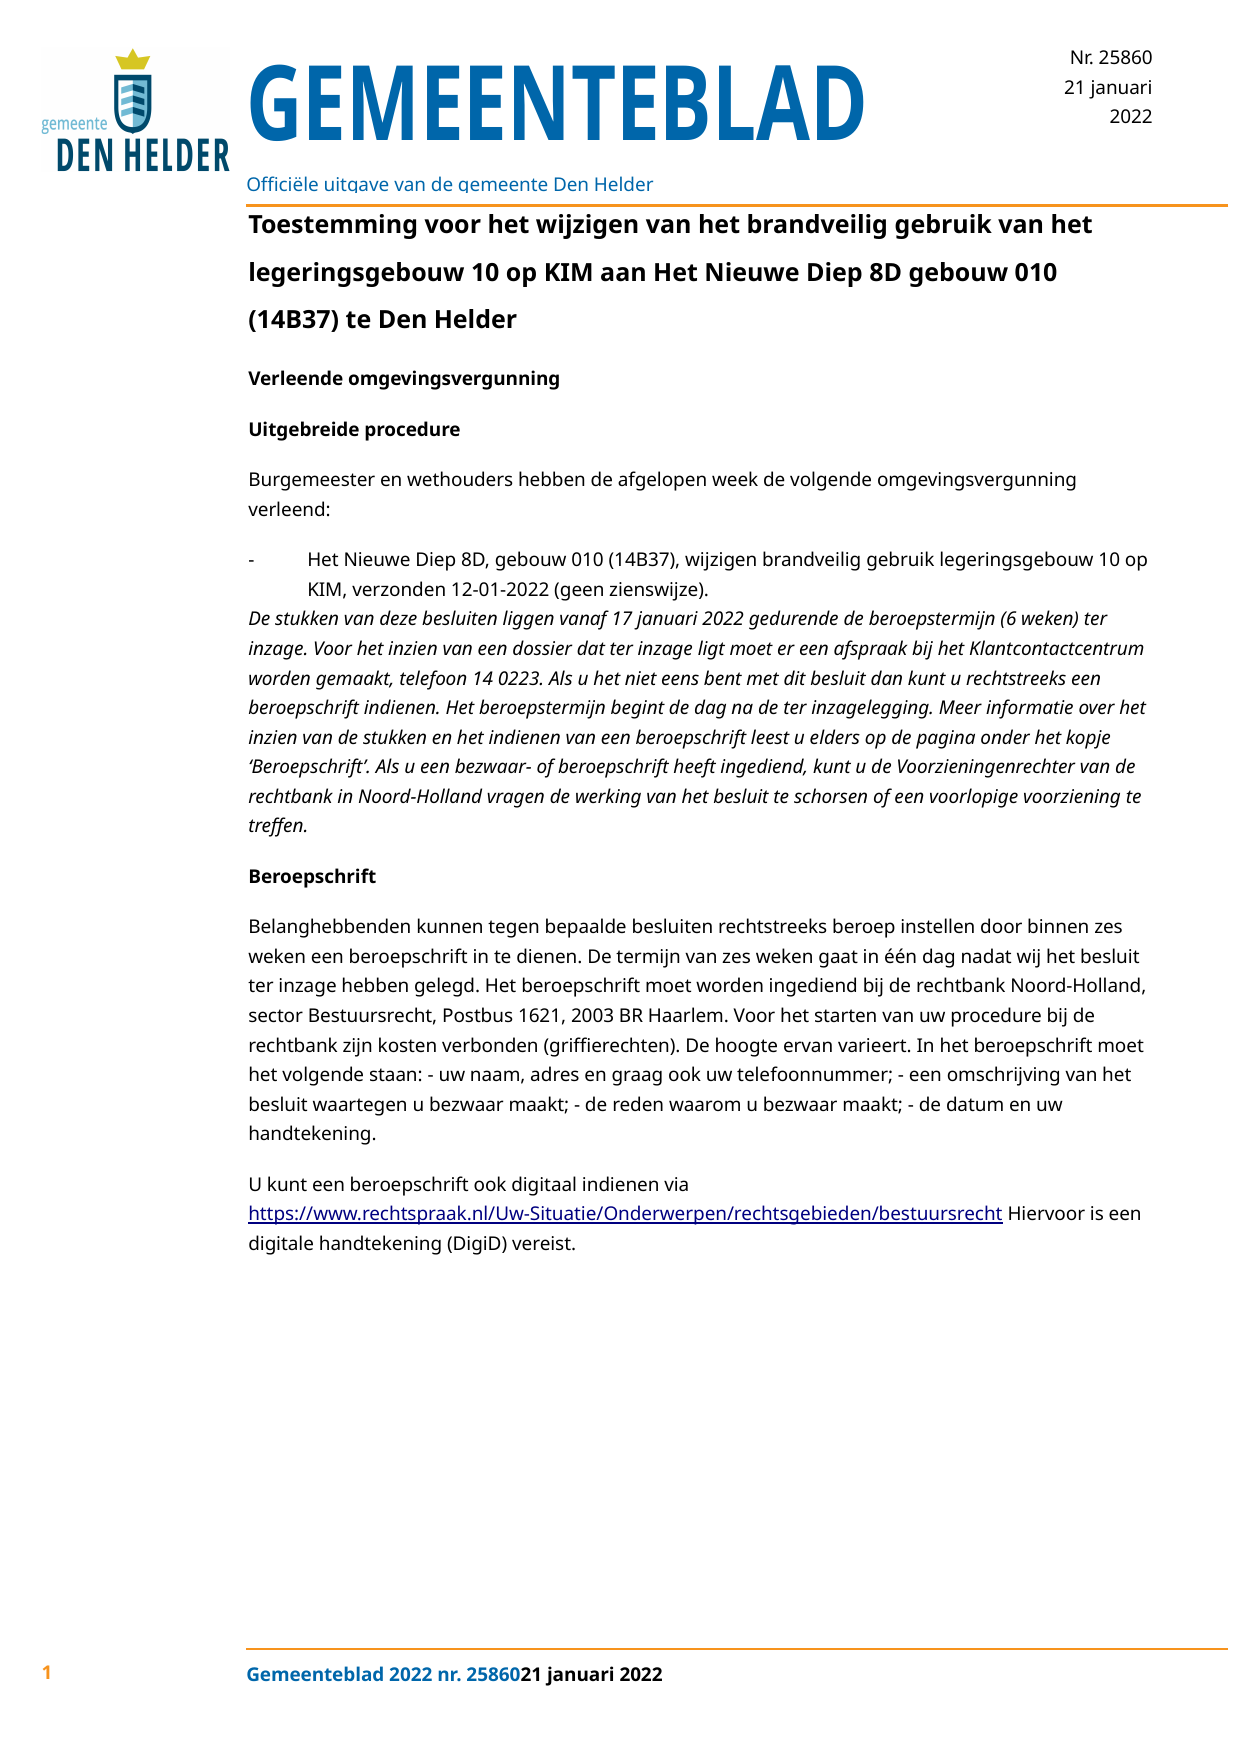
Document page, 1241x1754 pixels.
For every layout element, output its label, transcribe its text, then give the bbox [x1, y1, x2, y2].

picture [182, 144, 187, 165]
picture [130, 157, 135, 172]
list Het Nieuwe Diep 8D, gebouw 010 (14B37), wijzigen brandveilig gebruik legeringsgebouw 10 op KIM, verzonden 12-01-2022 (geen zienswijze). [248, 546, 1152, 602]
picture [41, 47, 231, 172]
picture [100, 154, 106, 172]
picture [63, 144, 68, 165]
text Verleende omgevingsvergunning [248, 366, 1152, 391]
text Burgemeester en wethouders hebben de afgelopen week de volgende omgevingsvergunning verleend: [248, 466, 1152, 522]
picture [220, 160, 224, 172]
text De stukken van deze besluiten liggen vanaf 17 januari 2022 gedurende de beroepstermijn (6 weken) ter inzage. Voor het inzien van een dossier dat ter inzage ligt moet er een afspraak bij het Klantcontactcentrum worden gemaakt, telefoon 14 0223. Als u het niet eens bent met dit besluit dan kunt u rechtstreeks een beroepschrift indienen. Het beroepstermijn begint de dag na de ter inzagelegging. Meer informatie over het inzien van de stukken en het indienen van een beroepschrift leest u elders op de pagina onder het kopje ‘Beroepschrift’. Als u een bezwaar- of beroepschrift heeft ingediend, kunt u de Voorzieningenrechter van de rechtbank in Noord-Holland vragen de werking van het besluit te schorsen of een voorlopige voorziening te treffen. [248, 606, 1152, 838]
text Beroepschrift [248, 863, 1152, 889]
text Belanghebbenden kunnen tegen bepaalde besluiten rechtstreeks beroep instellen door binnen zes weken een beroepschrift in te dienen. De termijn van zes weken gaat in één dag nadat wij het besluit ter inzage hebben gelegd. Het beroepschrift moet worden ingediend bij de rechtbank Noord-Holland, sector Bestuursrecht, Postbus 1621, 2003 BR Haarlem. Voor het starten van uw procedure bij de rechtbank zijn kosten verbonden (griffierechten). De hoogte ervan varieert. In het beroepschrift moet het volgende staan: - uw naam, adres en graag ook uw telefoonnummer; - een omschrijving van het besluit waartegen u bezwaar maakt; - de reden waarom u bezwaar maakt; - de datum en uw handtekening. [248, 913, 1152, 1146]
text Uitgebreide procedure [248, 416, 1152, 442]
text U kunt een beroepschrift ook digitaal indienen via https://www.rechtspraak.nl/Uw-Situatie/Onderwerpen/rechtsgebieden/bestuursrecht Hiervoor is een digitale handtekening (DigiD) vereist. [248, 1171, 1152, 1256]
text Toestemming voor het wijzigen van het brandveilig gebruik van het legeringsgebouw 10 op KIM aan Het Nieuwe Diep 8D gebouw 010 (14B37) te Den Helder [248, 207, 1152, 336]
